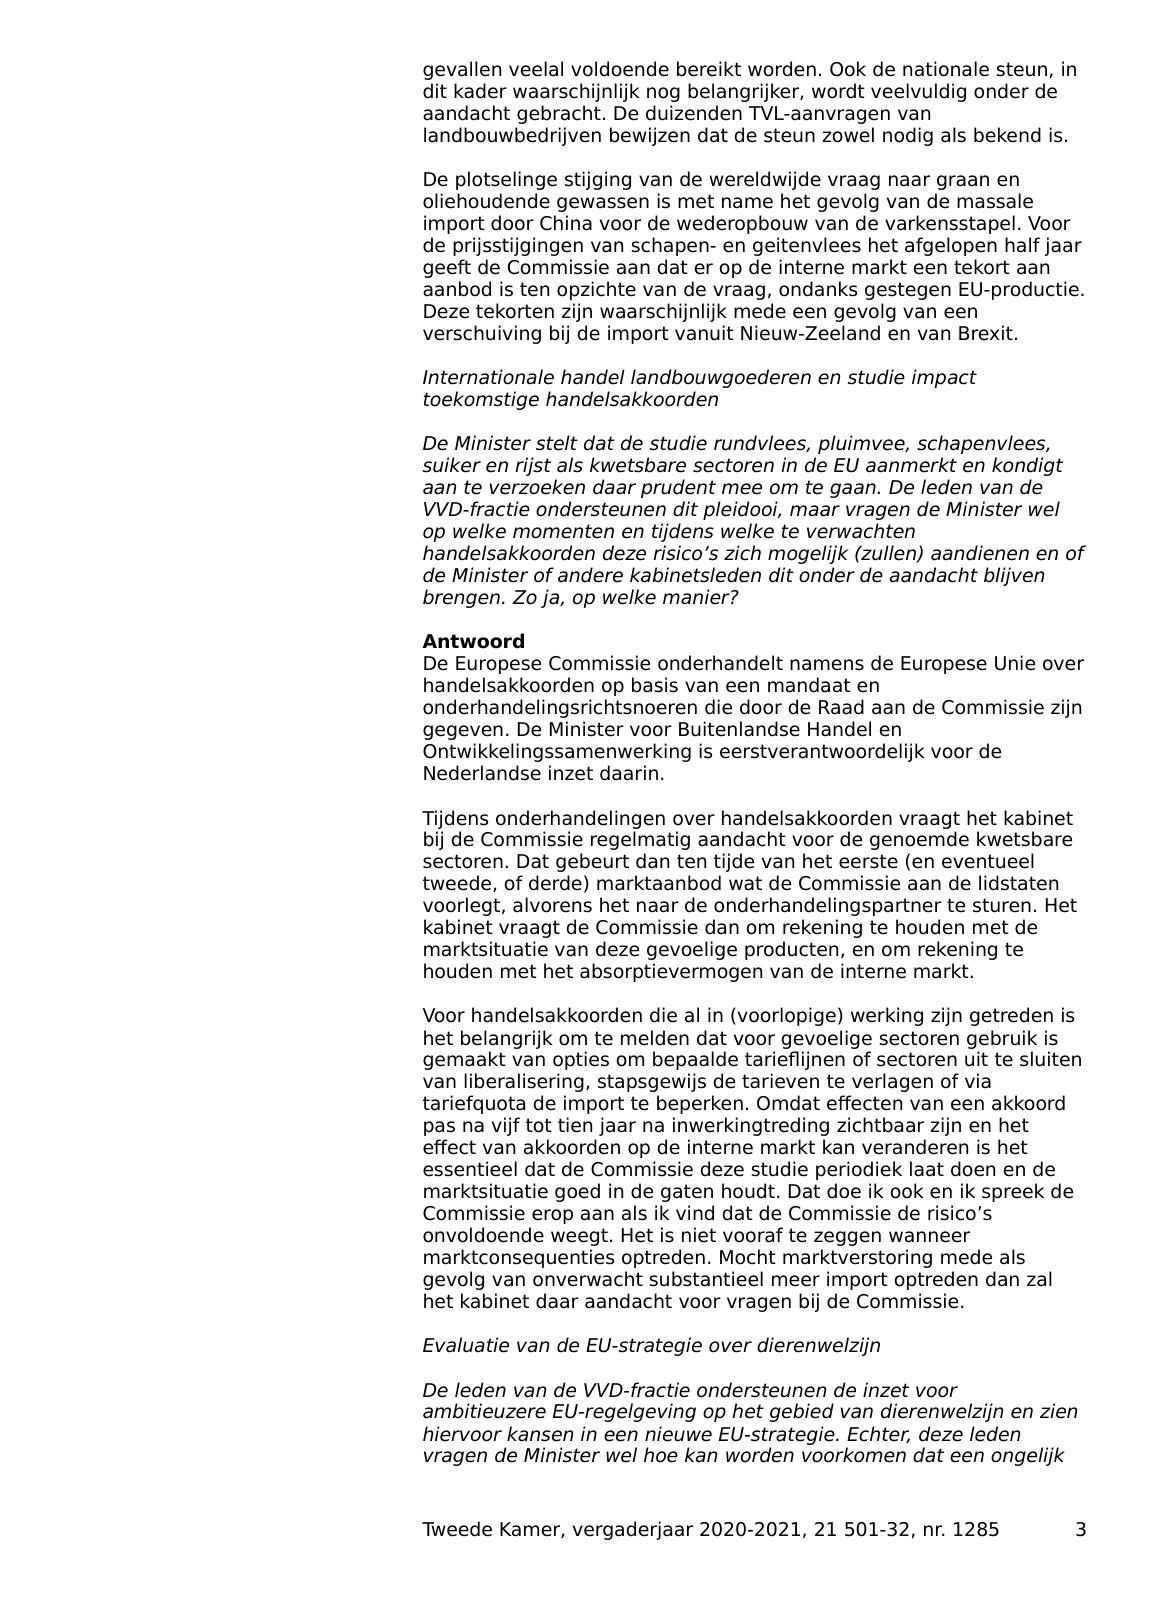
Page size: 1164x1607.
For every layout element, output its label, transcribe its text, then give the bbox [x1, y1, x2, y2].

subtitle Internationale handel landbouwgoederen en studie impact toekomstige handelsakkoorden [422, 367, 1087, 411]
subtitle Evaluatie van de EU-strategie over dierenwelzijn [422, 1335, 1087, 1357]
text De leden van de VVD-fractie ondersteunen de inzet voor ambitieuzere EU-regelgeving op het gebied van dierenwelzijn en zien hiervoor kansen in een nieuwe EU-strategie. Echter, deze leden vragen de Minister wel hoe kan worden voorkomen dat een ongelijk [422, 1379, 1087, 1467]
subtitle Antwoord [422, 631, 1087, 653]
text De plotselinge stijging van de wereldwijde vraag naar graan en oliehoudende gewassen is met name het gevolg van de massale import door China voor de wederopbouw van de varkensstapel. Voor de prijsstijgingen van schapen- en geitenvlees het afgelopen half jaar geeft de Commissie aan dat er op de interne markt een tekort aan aanbod is ten opzichte van de vraag, ondanks gestegen EU-productie. Deze tekorten zijn waarschijnlijk mede een gevolg van een verschuiving bij de import vanuit Nieuw-Zeeland en van Brexit. [422, 169, 1087, 345]
text De Minister stelt dat de studie rundvlees, pluimvee, schapenvlees, suiker en rijst als kwetsbare sectoren in de EU aanmerkt en kondigt aan te verzoeken daar prudent mee om te gaan. De leden van de VVD-fractie ondersteunen dit pleidooi, maar vragen de Minister wel op welke momenten en tijdens welke te verwachten handelsakkoorden deze risico’s zich mogelijk (zullen) aandienen en of de Minister of andere kabinetsleden dit onder de aandacht blijven brengen. Zo ja, op welke manier? [422, 433, 1087, 609]
text De Europese Commissie onderhandelt namens de Europese Unie over handelsakkoorden op basis van een mandaat en onderhandelingsrichtsnoeren die door de Raad aan de Commissie zijn gegeven. De Minister voor Buitenlandse Handel en Ontwikkelingssamenwerking is eerstverantwoordelijk voor de Nederlandse inzet daarin. [422, 653, 1087, 785]
text Voor handelsakkoorden die al in (voorlopige) werking zijn getreden is het belangrijk om te melden dat voor gevoelige sectoren gebruik is gemaakt van opties om bepaalde tarieflijnen of sectoren uit te sluiten van liberalisering, stapsgewijs de tarieven te verlagen of via tariefquota de import te beperken. Omdat effecten van een akkoord pas na vijf tot tien jaar na inwerkingtreding zichtbaar zijn en het effect van akkoorden op de interne markt kan veranderen is het essentieel dat de Commissie deze studie periodiek laat doen en de marktsituatie goed in de gaten houdt. Dat doe ik ook en ik spreek de Commissie erop aan als ik vind dat de Commissie de risico’s onvoldoende weegt. Het is niet vooraf te zeggen wanneer marktconsequenties optreden. Mocht marktverstoring mede als gevolg van onverwacht substantieel meer import optreden dan zal het kabinet daar aandacht voor vragen bij de Commissie. [422, 1005, 1087, 1313]
text gevallen veelal voldoende bereikt worden. Ook de nationale steun, in dit kader waarschijnlijk nog belangrijker, wordt veelvuldig onder de aandacht gebracht. De duizenden TVL-aanvragen van landbouwbedrijven bewijzen dat de steun zowel nodig als bekend is. [422, 59, 1087, 147]
text Tijdens onderhandelingen over handelsakkoorden vraagt het kabinet bij de Commissie regelmatig aandacht voor de genoemde kwetsbare sectoren. Dat gebeurt dan ten tijde van het eerste (en eventueel tweede, of derde) marktaanbod wat de Commissie aan de lidstaten voorlegt, alvorens het naar de onderhandelingspartner te sturen. Het kabinet vraagt de Commissie dan om rekening te houden met de marktsituatie van deze gevoelige producten, en om rekening te houden met het absorptievermogen van de interne markt. [422, 807, 1087, 983]
